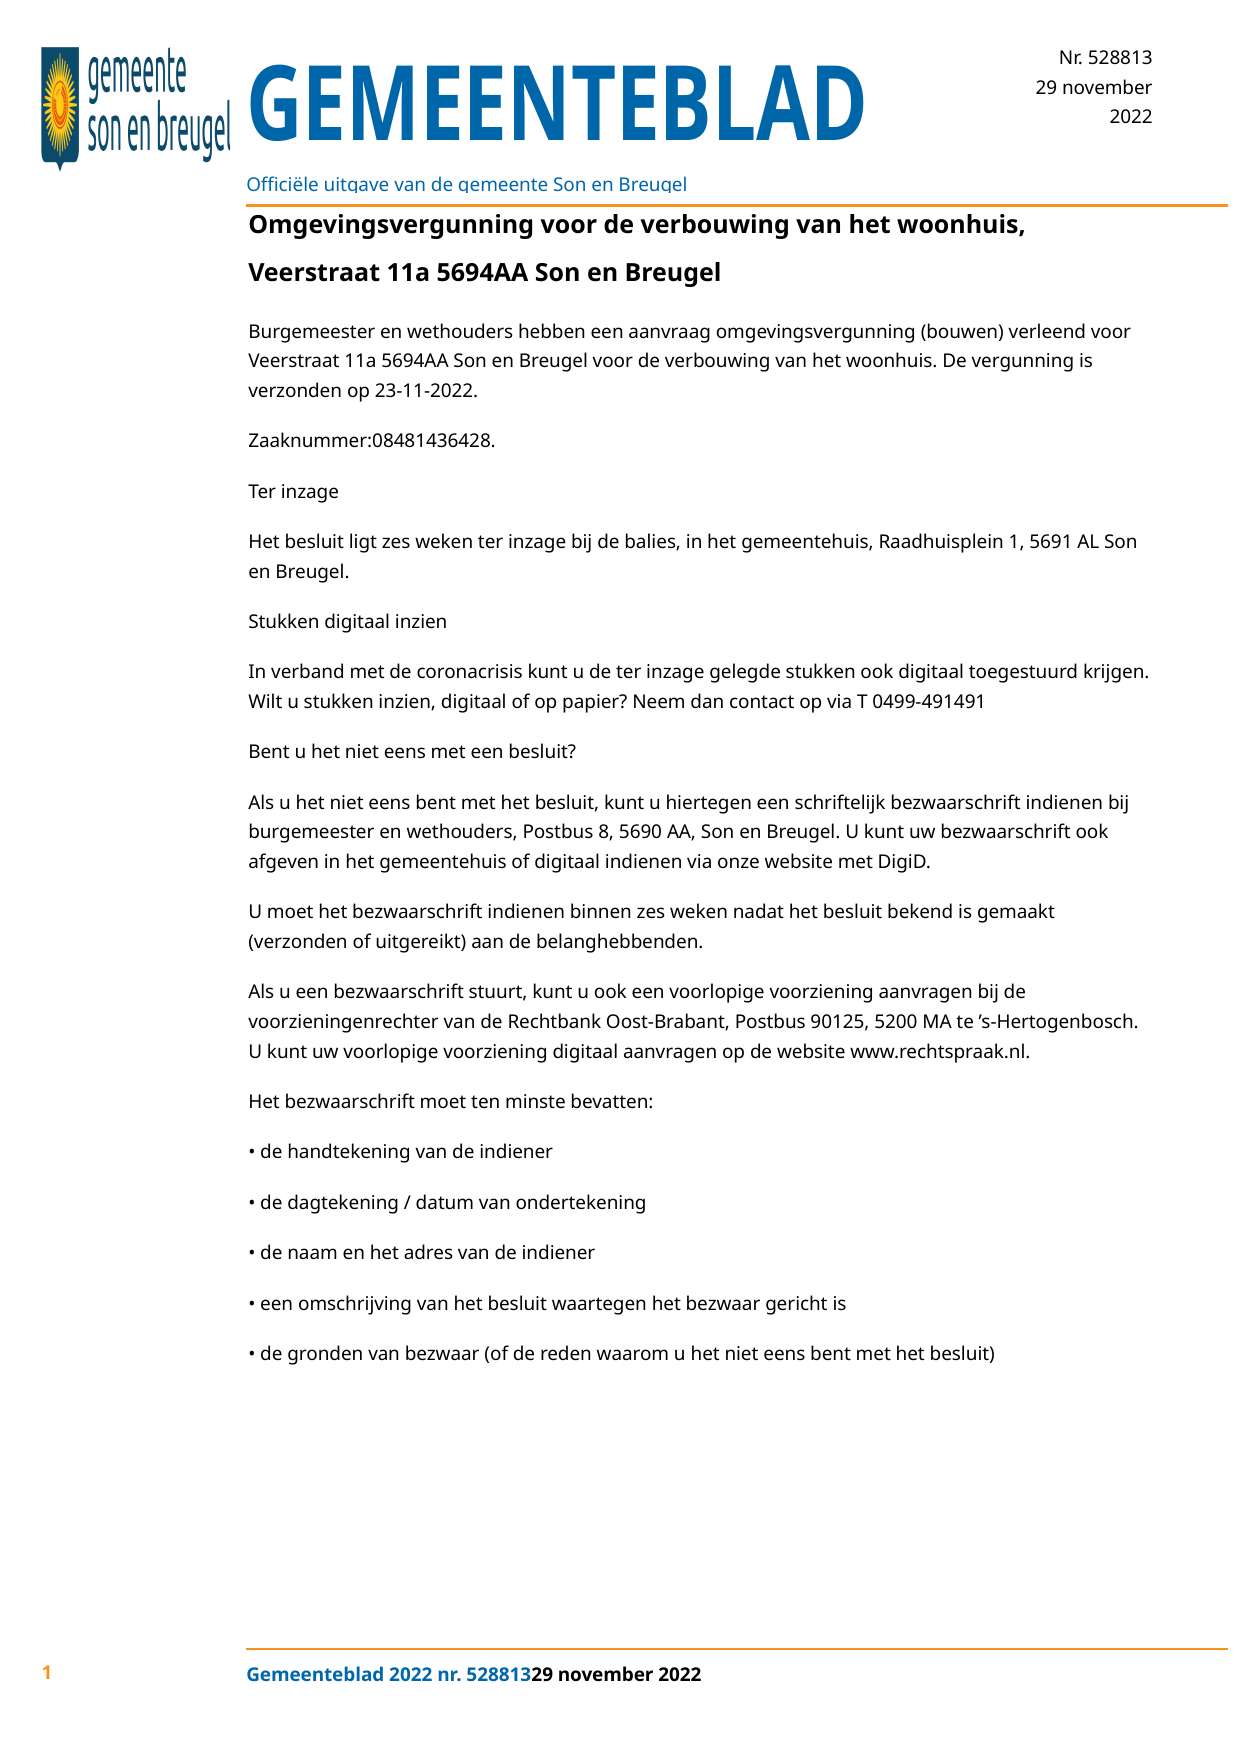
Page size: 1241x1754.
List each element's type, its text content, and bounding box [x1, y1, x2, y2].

text • de gronden van bezwaar (of de reden waarom u het niet eens bent met het besluit) [248, 1340, 1152, 1366]
text • een omschrijving van het besluit waartegen het bezwaar gericht is [248, 1290, 1152, 1316]
picture [41, 47, 231, 172]
text Omgevingsvergunning voor de verbouwing van het woonhuis, Veerstraat 11a 5694AA Son en Breugel [248, 207, 1152, 288]
text • de dagtekening / datum van ondertekening [248, 1189, 1152, 1215]
text Stukken digitaal inzien [248, 608, 1152, 634]
text Burgemeester en wethouders hebben een aanvraag omgevingsvergunning (bouwen) verleend voor Veerstraat 11a 5694AA Son en Breugel voor de verbouwing van het woonhuis. De vergunning is verzonden op 23-11-2022. [248, 318, 1152, 403]
text U moet het bezwaarschrift indienen binnen zes weken nadat het besluit bekend is gemaakt (verzonden of uitgereikt) aan de belanghebbenden. [248, 899, 1152, 954]
text In verband met de coronacrisis kunt u de ter inzage gelegde stukken ook digitaal toegestuurd krijgen. Wilt u stukken inzien, digitaal of op papier? Neem dan contact op via T 0499-491491 [248, 659, 1152, 714]
text • de naam en het adres van de indiener [248, 1239, 1152, 1265]
text • de handtekening van de indiener [248, 1139, 1152, 1164]
text Als u een bezwaarschrift stuurt, kunt u ook een voorlopige voorziening aanvragen bij de voorzieningenrechter van de Rechtbank Oost-Brabant, Postbus 90125, 5200 MA te ’s-Hertogenbosch. U kunt uw voorlopige voorziening digitaal aanvragen op de website www.rechtspraak.nl. [248, 979, 1152, 1064]
text Bent u het niet eens met een besluit? [248, 739, 1152, 764]
text Het besluit ligt zes weken ter inzage bij de balies, in het gemeentehuis, Raadhuisplein 1, 5691 AL Son en Breugel. [248, 528, 1152, 584]
text Ter inzage [248, 478, 1152, 504]
text Zaaknummer:08481436428. [248, 427, 1152, 453]
text Het bezwaarschrift moet ten minste bevatten: [248, 1088, 1152, 1114]
text Als u het niet eens bent met het besluit, kunt u hiertegen een schriftelijk bezwaarschrift indienen bij burgemeester en wethouders, Postbus 8, 5690 AA, Son en Breugel. U kunt uw bezwaarschrift ook afgeven in het gemeentehuis of digitaal indienen via onze website met DigiD. [248, 789, 1152, 874]
